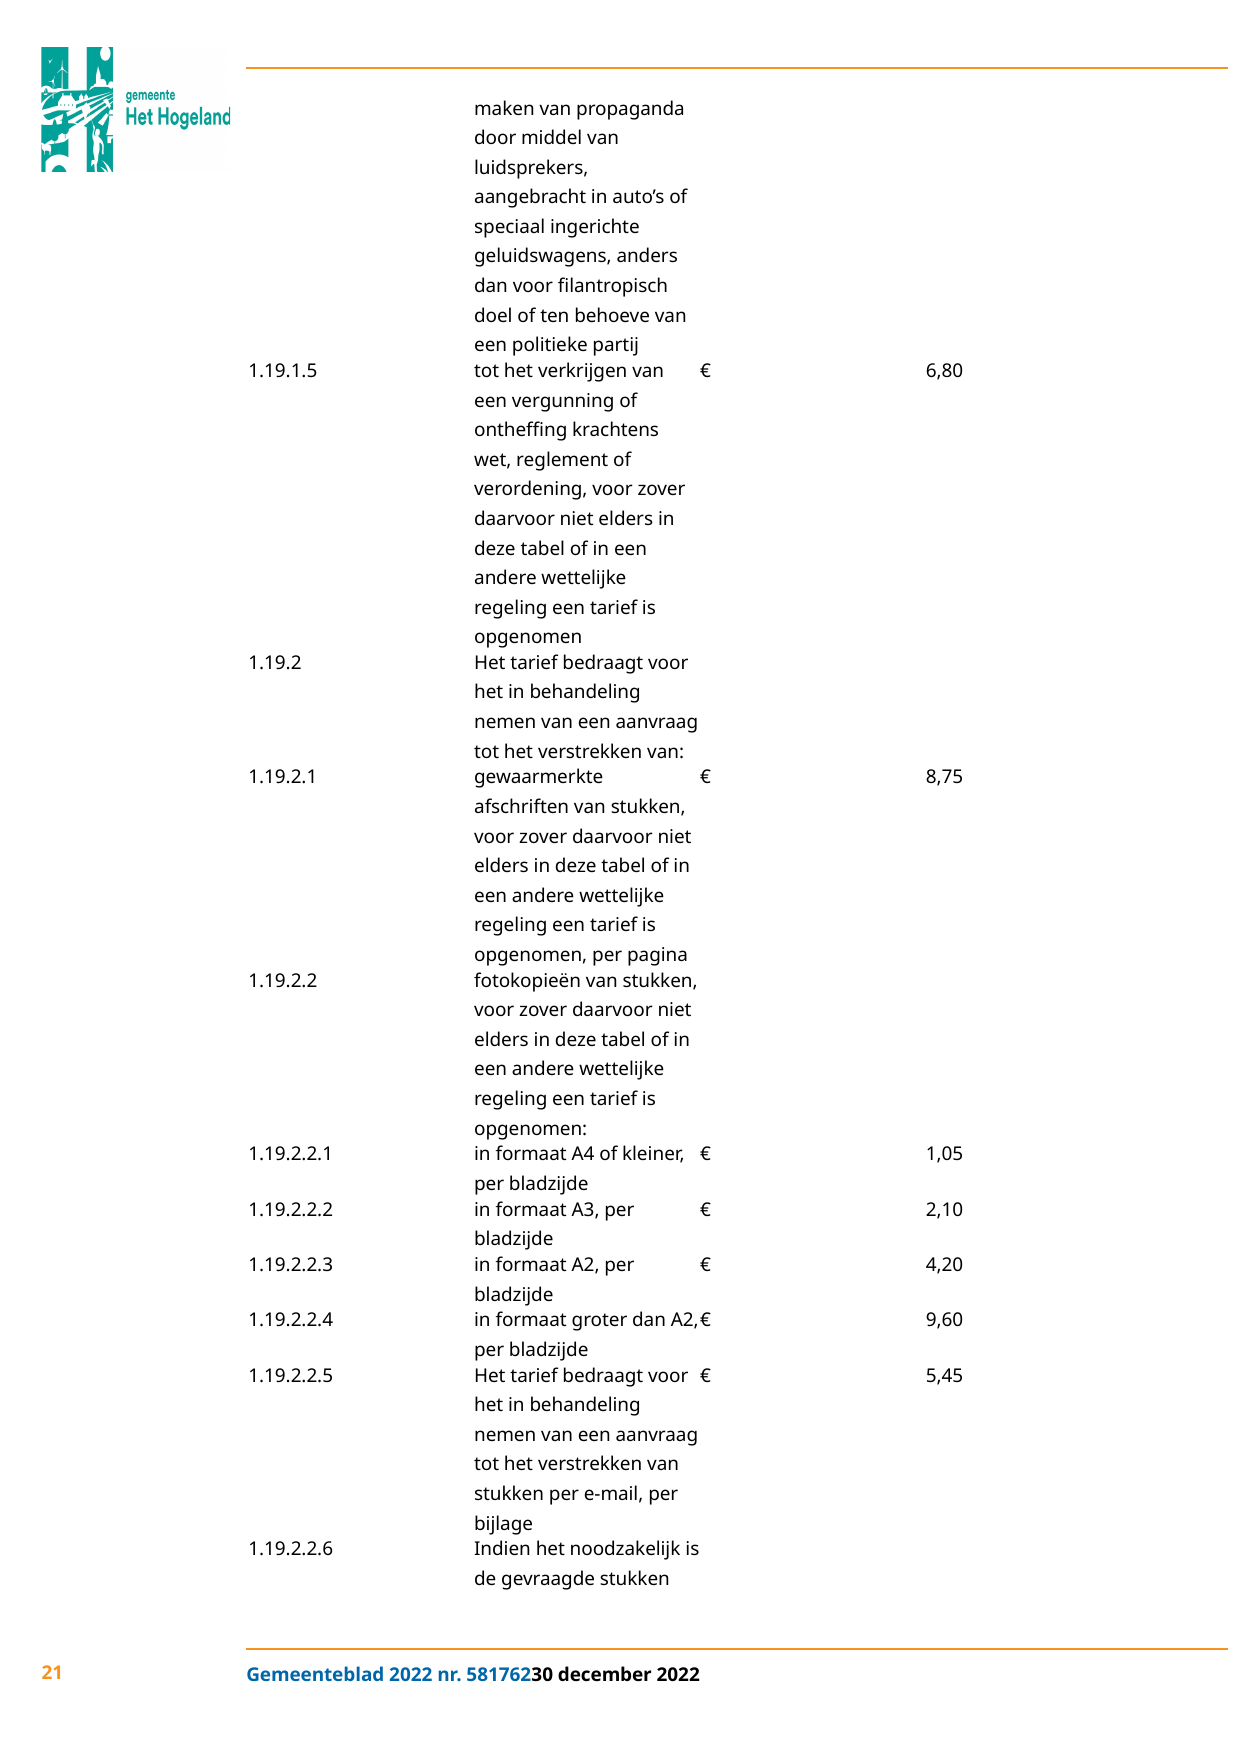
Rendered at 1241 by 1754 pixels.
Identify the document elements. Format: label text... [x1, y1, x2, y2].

table_cell [700, 95, 926, 357]
table_cell 1.19.2.2.3 [248, 1251, 474, 1306]
table_cell € [700, 357, 926, 649]
table_cell in formaat groter dan A2, per bladzijde [474, 1306, 700, 1362]
table_cell 6,80 [926, 357, 1152, 649]
table_cell € [700, 1306, 926, 1362]
table_cell [700, 649, 926, 764]
table_cell € [700, 1251, 926, 1306]
table_cell Het tarief bedraagt voor het in behandeling nemen van een aanvraag tot het verstrekken van: [474, 649, 700, 764]
table_cell 1,05 [926, 1141, 1152, 1196]
table_cell [926, 967, 1152, 1141]
table_cell in formaat A3, per bladzijde [474, 1196, 700, 1251]
table_cell maken van propaganda door middel van luidsprekers, aangebracht in auto’s of speciaal ingerichte geluidswagens, anders dan voor filantropisch doel of ten behoeve van een politieke partij [474, 95, 700, 357]
table_cell 1.19.2.2.4 [248, 1306, 474, 1362]
table_cell [926, 649, 1152, 764]
table_cell 2,10 [926, 1196, 1152, 1251]
table_cell 1.19.2.2.5 [248, 1362, 474, 1535]
table_cell 1.19.2.2.6 [248, 1535, 474, 1591]
table_cell 1.19.2.2 [248, 967, 474, 1141]
table_cell gewaarmerkte afschriften van stukken, voor zover daarvoor niet elders in deze tabel of in een andere wettelijke regeling een tarief is opgenomen, per pagina [474, 764, 700, 967]
table_cell [926, 1535, 1152, 1591]
table_cell € [700, 1196, 926, 1251]
table_cell in formaat A2, per bladzijde [474, 1251, 700, 1306]
table_cell fotokopieën van stukken, voor zover daarvoor niet elders in deze tabel of in een andere wettelijke regeling een tarief is opgenomen: [474, 967, 700, 1141]
table_cell 1.19.1.5 [248, 357, 474, 649]
table_cell 1.19.2.1 [248, 764, 474, 967]
table_cell 8,75 [926, 764, 1152, 967]
table_cell 1.19.2.2.2 [248, 1196, 474, 1251]
table_cell 4,20 [926, 1251, 1152, 1306]
table_cell [248, 95, 474, 357]
table_cell € [700, 1362, 926, 1535]
table_cell in formaat A4 of kleiner, per bladzijde [474, 1141, 700, 1196]
picture [41, 47, 231, 172]
table_cell € [700, 1141, 926, 1196]
table_cell 1.19.2 [248, 649, 474, 764]
table_cell Het tarief bedraagt voor het in behandeling nemen van een aanvraag tot het verstrekken van stukken per e-mail, per bijlage [474, 1362, 700, 1535]
table_cell [926, 95, 1152, 357]
table_cell 9,60 [926, 1306, 1152, 1362]
table_cell tot het verkrijgen van een vergunning of ontheffing krachtens wet, reglement of verordening, voor zover daarvoor niet elders in deze tabel of in een andere wettelijke regeling een tarief is opgenomen [474, 357, 700, 649]
table_cell € [700, 764, 926, 967]
table_cell [700, 1535, 926, 1591]
table_cell Indien het noodzakelijk is de gevraagde stukken [474, 1535, 700, 1591]
table_cell 5,45 [926, 1362, 1152, 1535]
table_cell 1.19.2.2.1 [248, 1141, 474, 1196]
table_cell [700, 967, 926, 1141]
